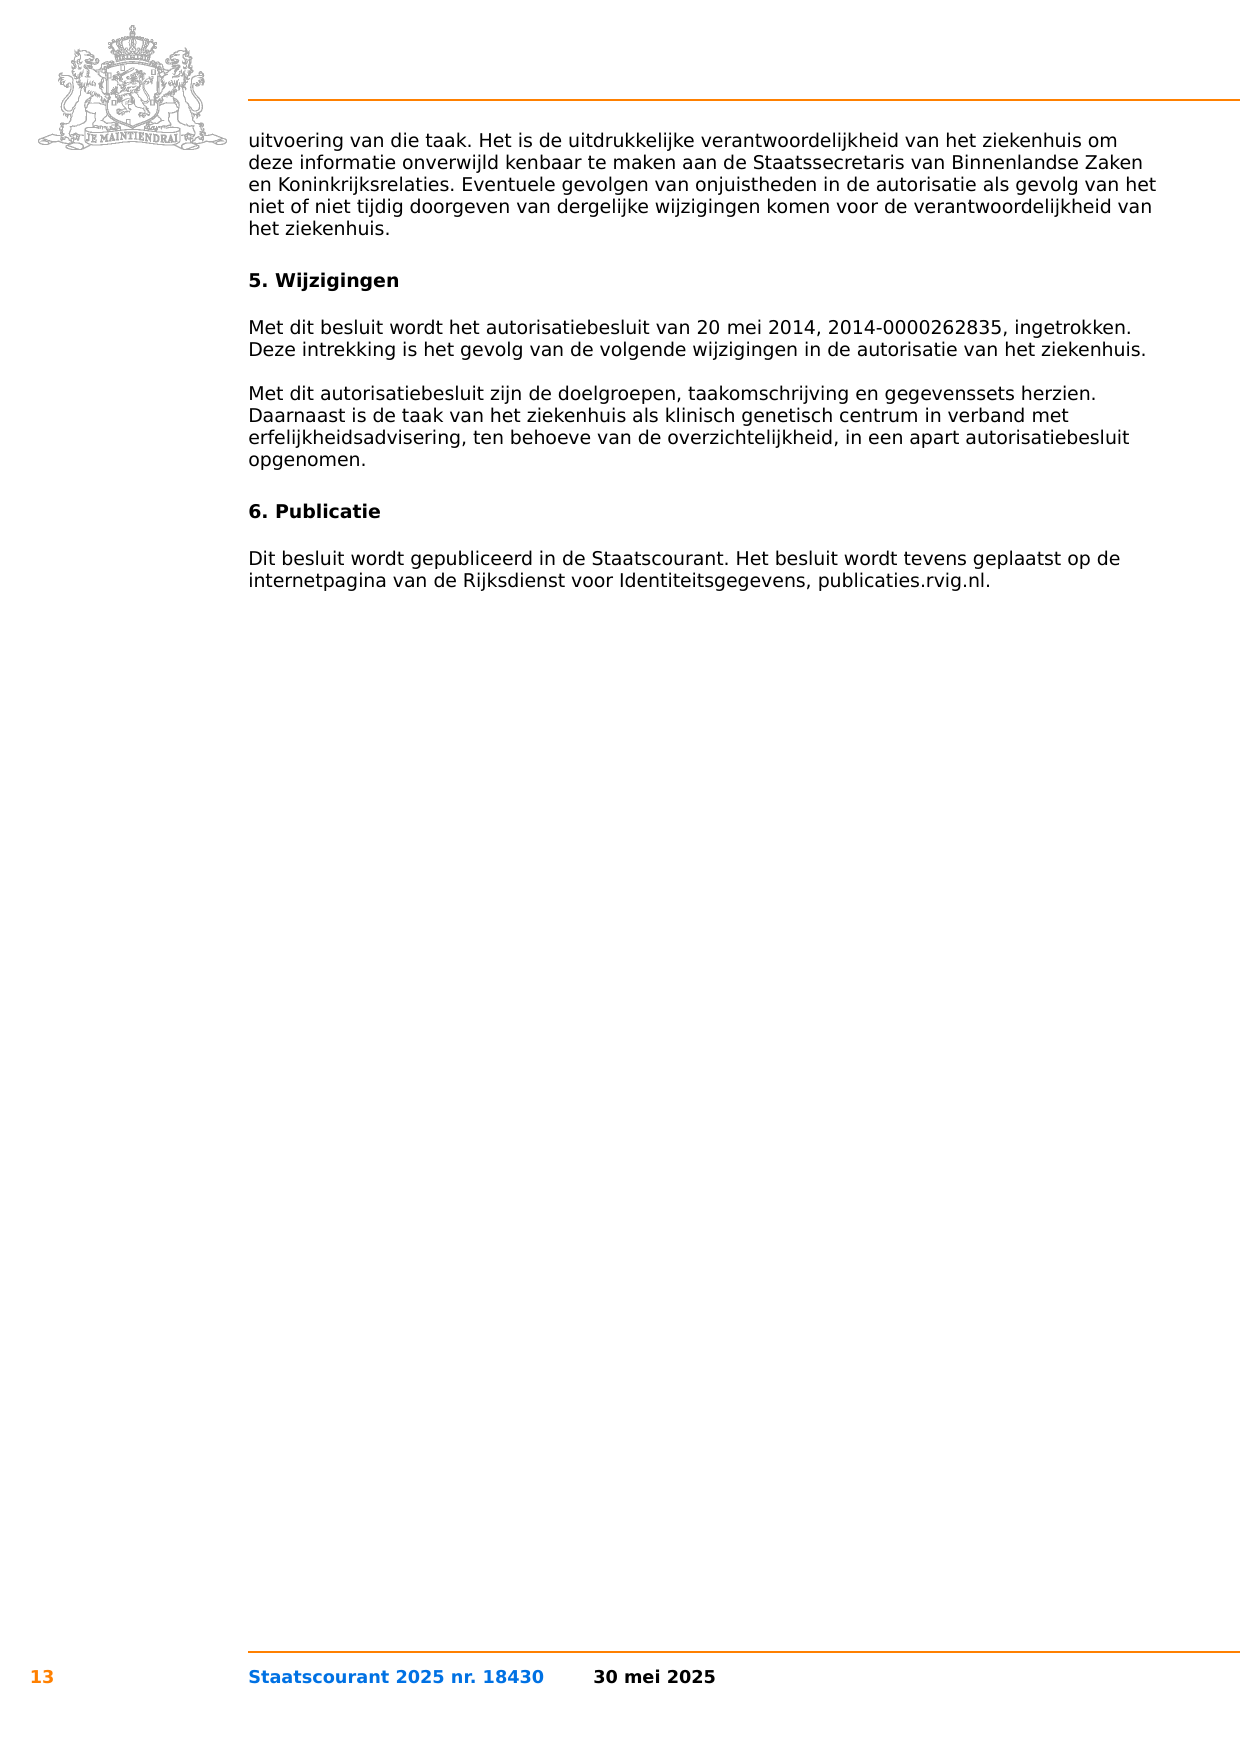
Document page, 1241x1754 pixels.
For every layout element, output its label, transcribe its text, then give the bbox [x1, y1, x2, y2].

picture [38, 25, 227, 150]
text Met dit autorisatiebesluit zijn de doelgroepen, taakomschrijving en gegevenssets herzien. Daarnaast is de taak van het ziekenhuis als klinisch genetisch centrum in verband met erfelijkheidsadvisering, ten behoeve van de overzichtelijkheid, in een apart autorisatiebesluit opgenomen. [248, 383, 1163, 471]
text Met dit besluit wordt het autorisatiebesluit van 20 mei 2014, 2014-0000262835, ingetrokken. Deze intrekking is het gevolg van de volgende wijzigingen in de autorisatie van het ziekenhuis. [248, 317, 1163, 361]
subtitle 5. Wijzigingen [248, 270, 1163, 292]
text uitvoering van die taak. Het is de uitdrukkelijke verantwoordelijkheid van het ziekenhuis om deze informatie onverwijld kenbaar te maken aan de Staatssecretaris van Binnenlandse Zaken en Koninkrijksrelaties. Eventuele gevolgen van onjuistheden in de autorisatie als gevolg van het niet of niet tijdig doorgeven van dergelijke wijzigingen komen voor de verantwoordelijkheid van het ziekenhuis. [248, 130, 1163, 240]
subtitle 6. Publicatie [248, 501, 1163, 522]
text Dit besluit wordt gepubliceerd in de Staatscourant. Het besluit wordt tevens geplaatst op de internetpagina van de Rijksdienst voor Identiteitsgegevens, publicaties.rvig.nl. [248, 547, 1163, 591]
